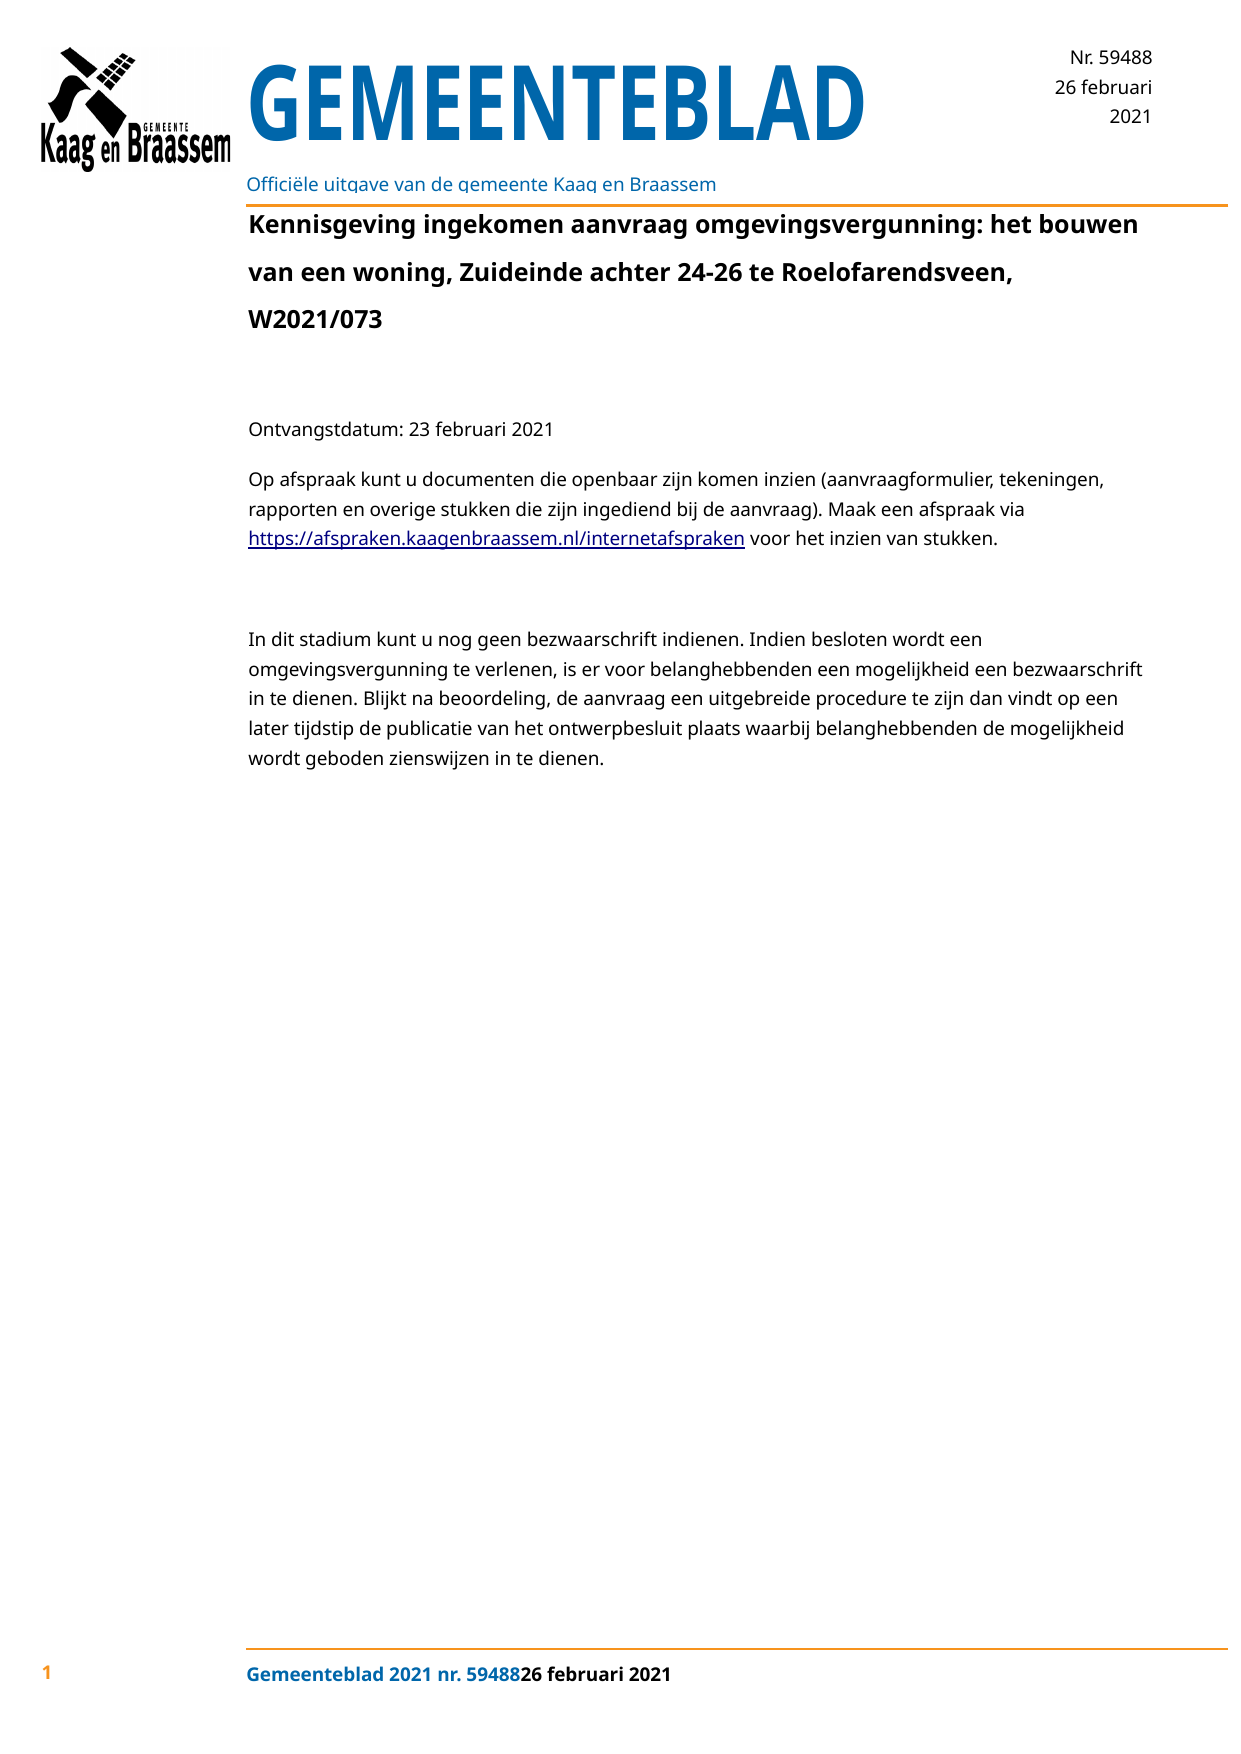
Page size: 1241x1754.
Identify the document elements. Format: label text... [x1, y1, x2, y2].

text Ontvangstdatum: 23 februari 2021 [248, 416, 1152, 442]
picture [41, 47, 231, 172]
text Kennisgeving ingekomen aanvraag omgevingsvergunning: het bouwen van een woning, Zuideinde achter 24-26 te Roelofarendsveen, W2021/073 [248, 207, 1152, 336]
text Op afspraak kunt u documenten die openbaar zijn komen inzien (aanvraagformulier, tekeningen, rapporten en overige stukken die zijn ingediend bij de aanvraag). Maak een afspraak via https://afspraken.kaagenbraassem.nl/internetafspraken voor het inzien van stukken. [248, 466, 1152, 551]
text In dit stadium kunt u nog geen bezwaarschrift indienen. Indien besloten wordt een omgevingsvergunning te verlenen, is er voor belanghebbenden een mogelijkheid een bezwaarschrift in te dienen. Blijkt na beoordeling, de aanvraag een uitgebreide procedure te zijn dan vindt op een later tijdstip de publicatie van het ontwerpbesluit plaats waarbij belanghebbenden de mogelijkheid wordt geboden zienswijzen in te dienen. [248, 626, 1152, 770]
